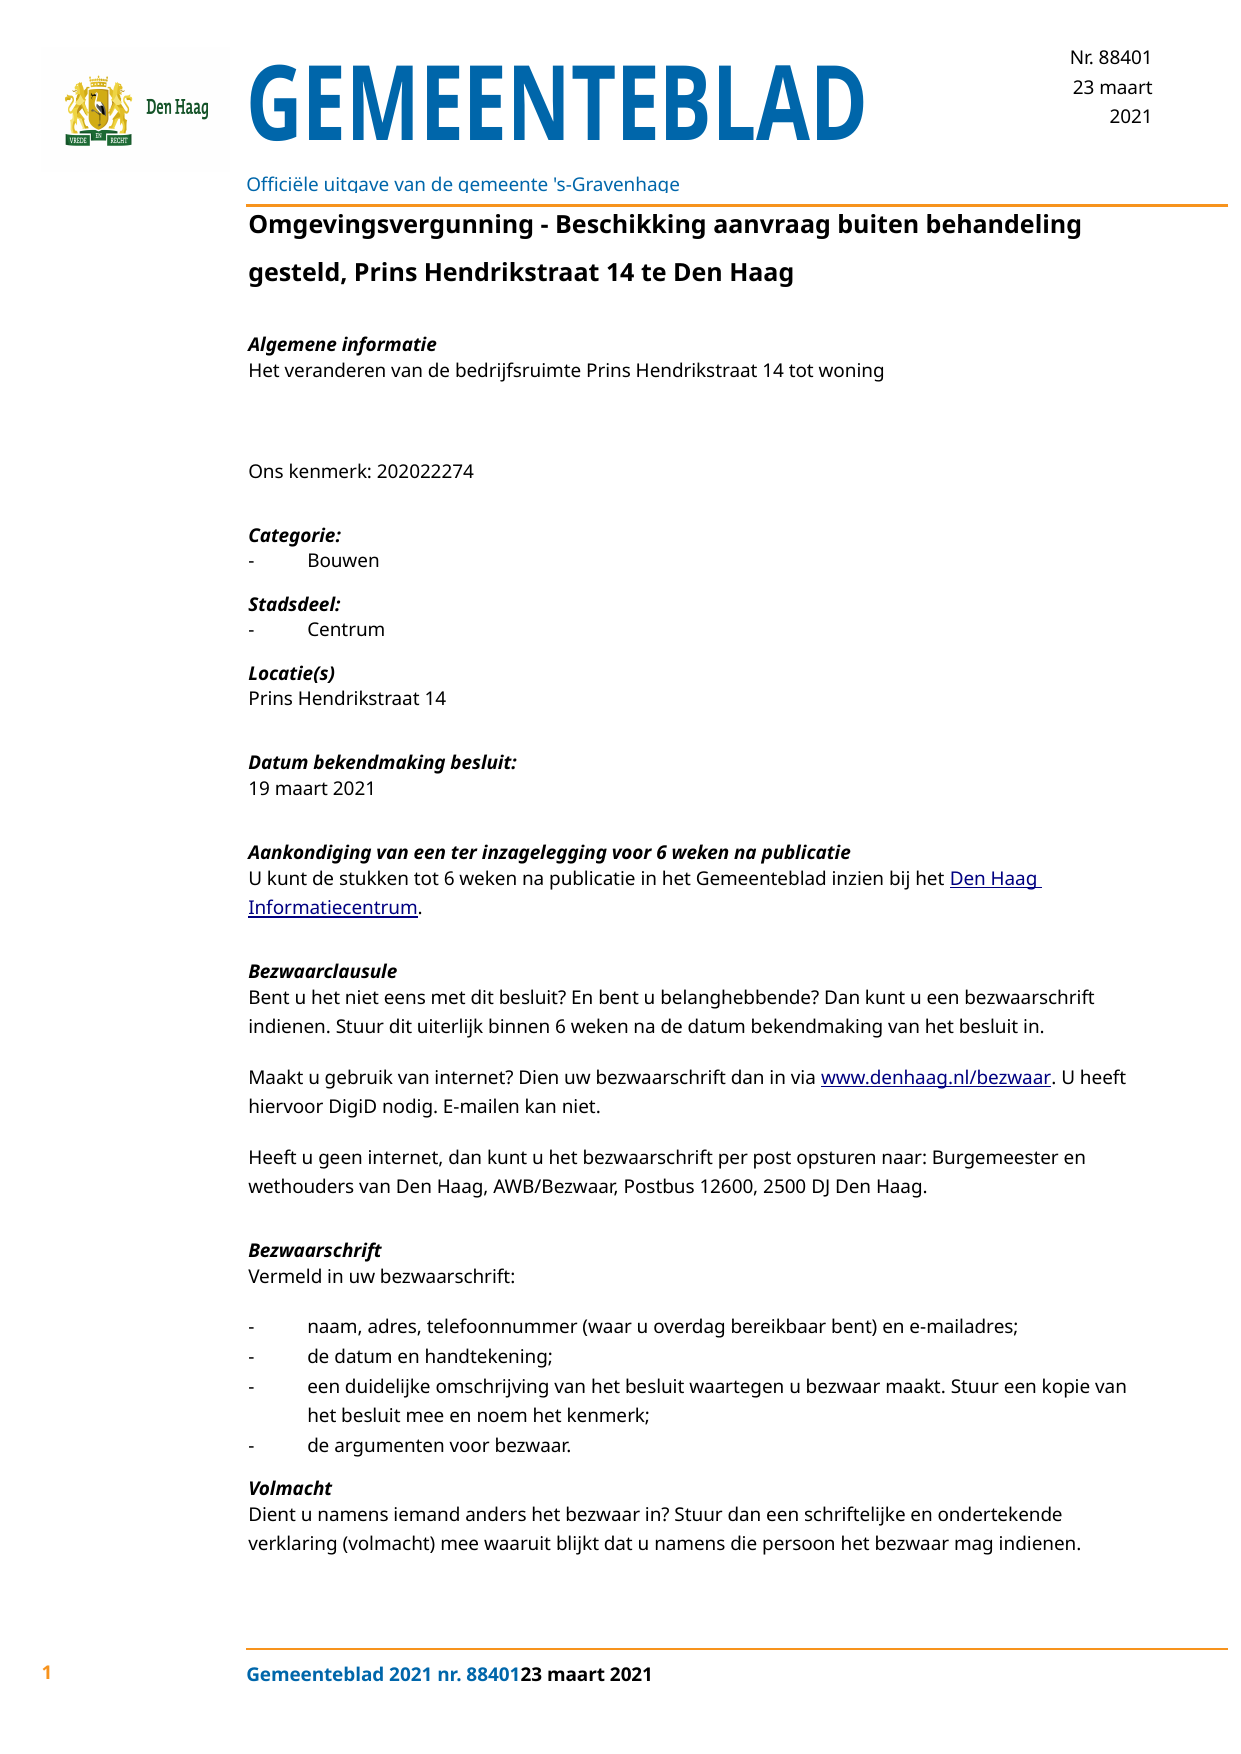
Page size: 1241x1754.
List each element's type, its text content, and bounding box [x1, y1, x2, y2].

text Datum bekendmaking besluit: [248, 749, 1152, 775]
text Bezwaarclausule [248, 958, 1152, 984]
text Prins Hendrikstraat 14 [248, 685, 1152, 711]
list naam, adres, telefoonnummer (waar u overdag bereikbaar bent) en e-mailadres; [248, 1314, 1152, 1339]
text 19 maart 2021 [248, 775, 1152, 801]
text U kunt de stukken tot 6 weken na publicatie in het Gemeenteblad inzien bij het Den Haag Informatiecentrum. [248, 865, 1152, 920]
list Centrum [248, 617, 1152, 642]
text Stadsdeel: [248, 591, 1152, 617]
list de argumenten voor bezwaar. [248, 1432, 1152, 1458]
text Categorie: [248, 522, 1152, 548]
text Ons kenmerk: 202022274 [248, 458, 1152, 484]
text Volmacht [248, 1475, 1152, 1501]
text Omgevingsvergunning - Beschikking aanvraag buiten behandeling gesteld, Prins Hendrikstraat 14 te Den Haag [248, 207, 1152, 288]
text Aankondiging van een ter inzagelegging voor 6 weken na publicatie [248, 839, 1152, 865]
list een duidelijke omschrijving van het besluit waartegen u bezwaar maakt. Stuur een kopie van het besluit mee en noem het kenmerk; [248, 1373, 1152, 1428]
text Het veranderen van de bedrijfsruimte Prins Hendrikstraat 14 tot woning [248, 357, 1152, 383]
picture [41, 47, 231, 172]
list de datum en handtekening; [248, 1343, 1152, 1369]
text Locatie(s) [248, 660, 1152, 685]
text Dient u namens iemand anders het bezwaar in? Stuur dan een schriftelijke en ondertekende verklaring (volmacht) mee waaruit blijkt dat u namens die persoon het bezwaar mag indienen. [248, 1501, 1152, 1556]
list Bouwen [248, 548, 1152, 573]
text Bent u het niet eens met dit besluit? En bent u belanghebbende? Dan kunt u een bezwaarschrift indienen. Stuur dit uiterlijk binnen 6 weken na de datum bekendmaking van het besluit in. [248, 984, 1152, 1039]
text Maakt u gebruik van internet? Dien uw bezwaarschrift dan in via www.denhaag.nl/bezwaar. U heeft hiervoor DigiD nodig. E-mailen kan niet. [248, 1064, 1152, 1119]
text Heeft u geen internet, dan kunt u het bezwaarschrift per post opsturen naar: Burgemeester en wethouders van Den Haag, AWB/Bezwaar, Postbus 12600, 2500 DJ Den Haag. [248, 1144, 1152, 1199]
text Algemene informatie [248, 331, 1152, 357]
text Vermeld in uw bezwaarschrift: [248, 1263, 1152, 1289]
text Bezwaarschrift [248, 1238, 1152, 1263]
